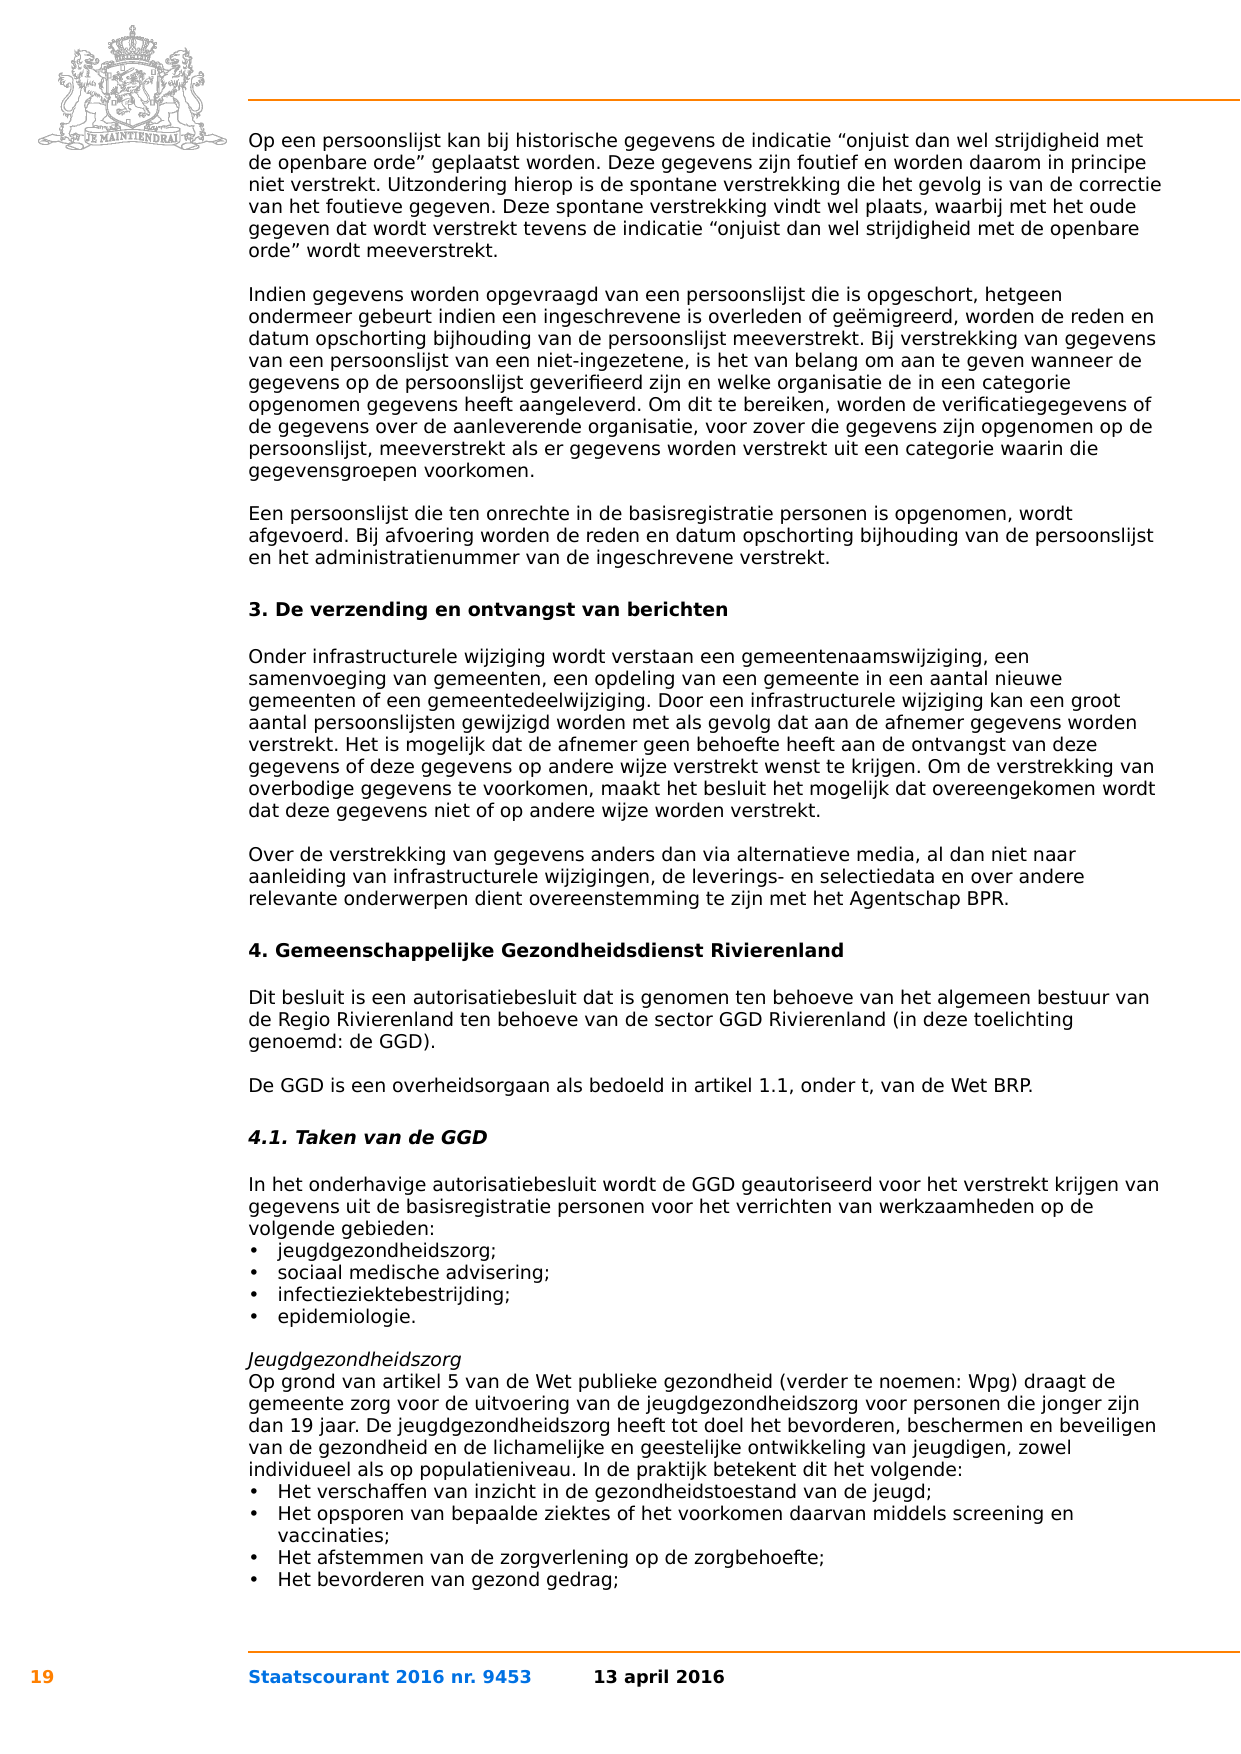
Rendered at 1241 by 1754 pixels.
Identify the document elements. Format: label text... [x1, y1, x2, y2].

text • Het bevorderen van gezond gedrag; [248, 1569, 1163, 1591]
text Jeugdgezondheidszorg [248, 1349, 1163, 1371]
text Indien gegevens worden opgevraagd van een persoonslijst die is opgeschort, hetgeen ondermeer gebeurt indien een ingeschrevene is overleden of geëmigreerd, worden de reden en datum opschorting bijhouding van de persoonslijst meeverstrekt. Bij verstrekking van gegevens van een persoonslijst van een niet-ingezetene, is het van belang om aan te geven wanneer de gegevens op de persoonslijst geverifieerd zijn en welke organisatie de in een categorie opgenomen gegevens heeft aangeleverd. Om dit te bereiken, worden de verificatiegegevens of de gegevens over de aanleverende organisatie, voor zover die gegevens zijn opgenomen op de persoonslijst, meeverstrekt als er gegevens worden verstrekt uit een categorie waarin die gegevensgroepen voorkomen. [248, 284, 1163, 481]
text Over de verstrekking van gegevens anders dan via alternatieve media, al dan niet naar aanleiding van infrastructurele wijzigingen, de leverings- en selectiedata en over andere relevante onderwerpen dient overeenstemming te zijn met het Agentschap BPR. [248, 844, 1163, 910]
text • infectieziektebestrijding; [248, 1283, 1163, 1306]
text Op een persoonslijst kan bij historische gegevens de indicatie “onjuist dan wel strijdigheid met de openbare orde” geplaatst worden. Deze gegevens zijn foutief en worden daarom in principe niet verstrekt. Uitzondering hierop is de spontane verstrekking die het gevolg is van de correctie van het foutieve gegeven. Deze spontane verstrekking vindt wel plaats, waarbij met het oude gegeven dat wordt verstrekt tevens de indicatie “onjuist dan wel strijdigheid met de openbare orde” wordt meeverstrekt. [248, 130, 1163, 262]
text Onder infrastructurele wijziging wordt verstaan een gemeentenaamswijziging, een samenvoeging van gemeenten, een opdeling van een gemeente in een aantal nieuwe gemeenten of een gemeentedeelwijziging. Door een infrastructurele wijziging kan een groot aantal persoonslijsten gewijzigd worden met als gevolg dat aan de afnemer gegevens worden verstrekt. Het is mogelijk dat de afnemer geen behoefte heeft aan de ontvangst van deze gegevens of deze gegevens op andere wijze verstrekt wenst te krijgen. Om de verstrekking van overbodige gegevens te voorkomen, maakt het besluit het mogelijk dat overeengekomen wordt dat deze gegevens niet of op andere wijze worden verstrekt. [248, 646, 1163, 822]
subtitle 4.1. Taken van de GGD [248, 1127, 1163, 1149]
text • epidemiologie. [248, 1306, 1163, 1327]
subtitle 4. Gemeenschappelijke Gezondheidsdienst Rivierenland [248, 940, 1163, 962]
text Op grond van artikel 5 van de Wet publieke gezondheid (verder te noemen: Wpg) draagt de gemeente zorg voor de uitvoering van de jeugdgezondheidszorg voor personen die jonger zijn dan 19 jaar. De jeugdgezondheidszorg heeft tot doel het bevorderen, beschermen en beveiligen van de gezondheid en de lichamelijke en geestelijke ontwikkeling van jeugdigen, zowel individueel als op populatieniveau. In de praktijk betekent dit het volgende: [248, 1371, 1163, 1481]
text In het onderhavige autorisatiebesluit wordt de GGD geautoriseerd voor het verstrekt krijgen van gegevens uit de basisregistratie personen voor het verrichten van werkzaamheden op de volgende gebieden: [248, 1174, 1163, 1239]
text • jeugdgezondheidszorg; [248, 1239, 1163, 1262]
text • Het opsporen van bepaalde ziektes of het voorkomen daarvan middels screening en vaccinaties; [248, 1503, 1163, 1547]
text Dit besluit is een autorisatiebesluit dat is genomen ten behoeve van het algemeen bestuur van de Regio Rivierenland ten behoeve van de sector GGD Rivierenland (in deze toelichting genoemd: de GGD). [248, 987, 1163, 1053]
text De GGD is een overheidsorgaan als bedoeld in artikel 1.1, onder t, van de Wet BRP. [248, 1075, 1163, 1097]
text Een persoonslijst die ten onrechte in de basisregistratie personen is opgenomen, wordt afgevoerd. Bij afvoering worden de reden en datum opschorting bijhouding van de persoonslijst en het administratienummer van de ingeschrevene verstrekt. [248, 503, 1163, 569]
text • Het verschaffen van inzicht in de gezondheidstoestand van de jeugd; [248, 1481, 1163, 1503]
picture [38, 25, 227, 150]
subtitle 3. De verzending en ontvangst van berichten [248, 599, 1163, 621]
text • Het afstemmen van de zorgverlening op de zorgbehoefte; [248, 1547, 1163, 1569]
text • sociaal medische advisering; [248, 1262, 1163, 1283]
